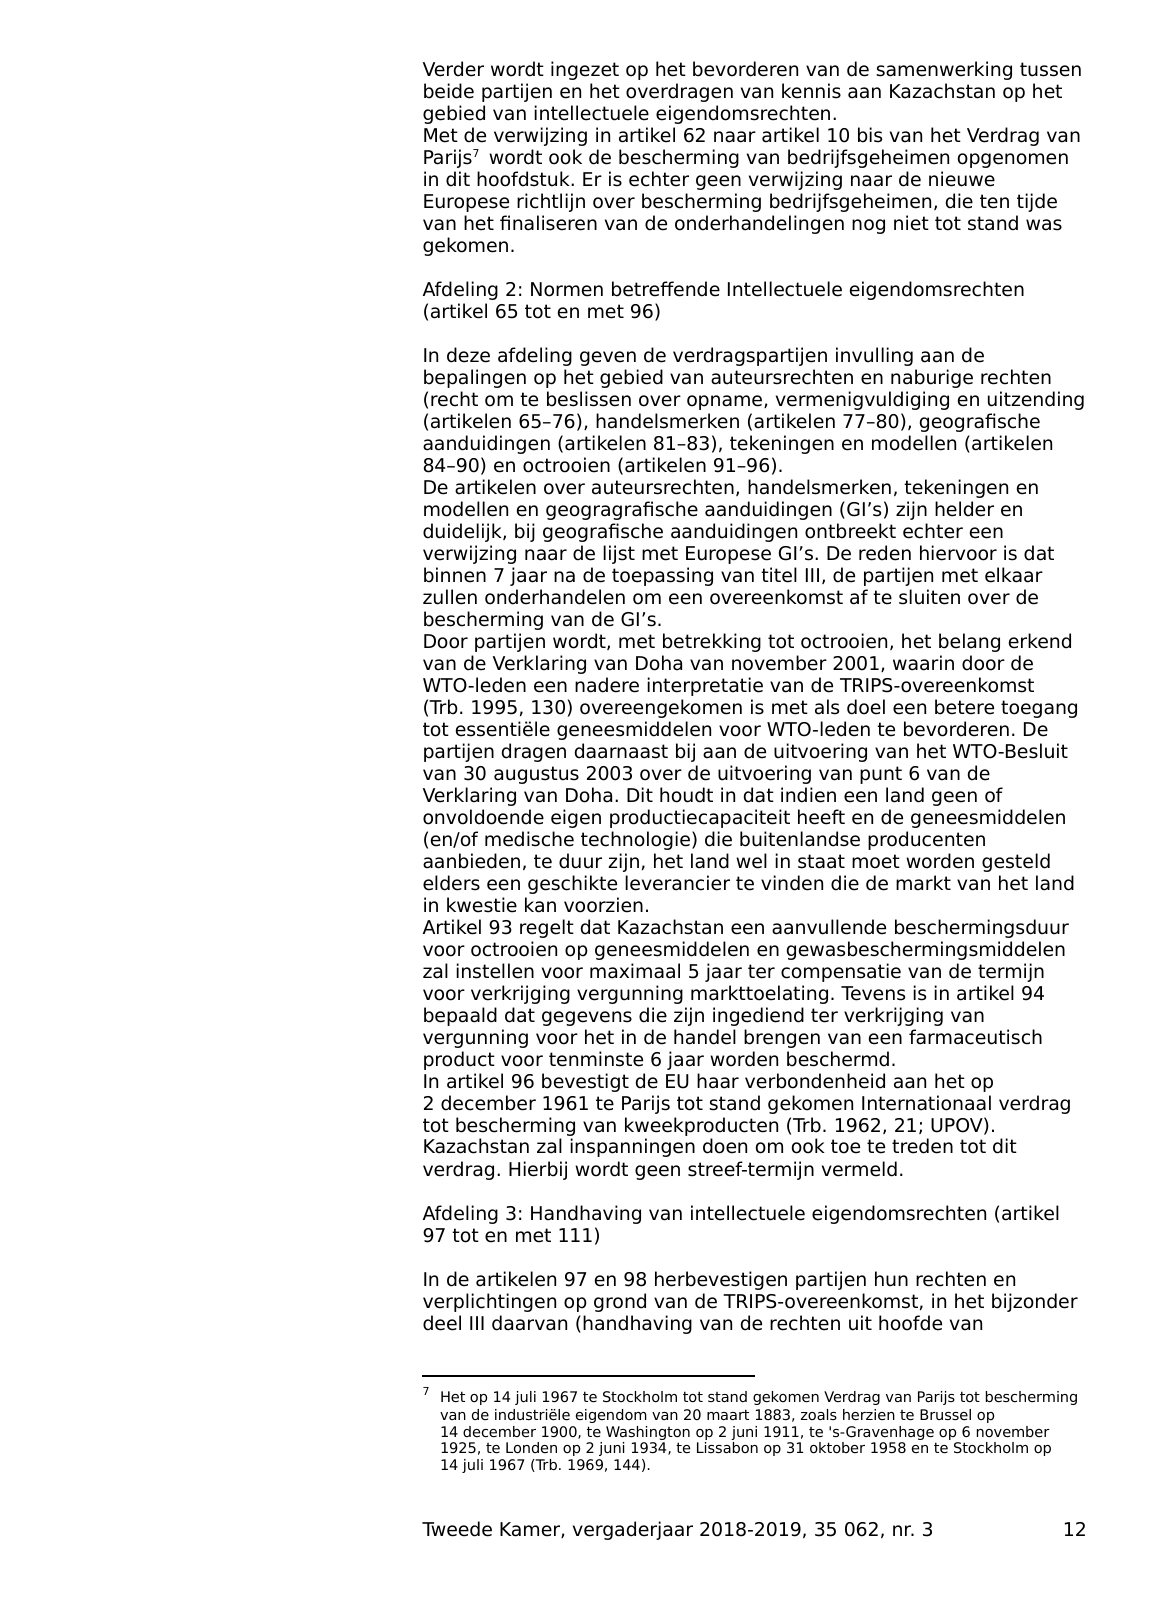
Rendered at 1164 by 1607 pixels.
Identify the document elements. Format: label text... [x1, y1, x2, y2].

text De artikelen over auteursrechten, handelsmerken, tekeningen en modellen en geogragrafische aanduidingen (GI’s) zijn helder en duidelijk, bij geografische aanduidingen ontbreekt echter een verwijzing naar de lijst met Europese GI’s. De reden hiervoor is dat binnen 7 jaar na de toepassing van titel III, de partijen met elkaar zullen onderhandelen om een overeenkomst af te sluiten over de bescherming van de GI’s. [422, 477, 1087, 631]
text Verder wordt ingezet op het bevorderen van de samenwerking tussen beide partijen en het overdragen van kennis aan Kazachstan op het gebied van intellectuele eigendomsrechten. [422, 59, 1087, 125]
text Met de verwijzing in artikel 62 naar artikel 10 bis van het Verdrag van Parijs wordt ook de bescherming van bedrijfsgeheimen opgenomen in dit hoofdstuk. Er is echter geen verwijzing naar de nieuwe Europese richtlijn over bescherming bedrijfsgeheimen, die ten tijde van het finaliseren van de onderhandelingen nog niet tot stand was gekomen. [422, 125, 1087, 257]
text In de artikelen 97 en 98 herbevestigen partijen hun rechten en verplichtingen op grond van de TRIPS-overeenkomst, in het bijzonder deel III daarvan (handhaving van de rechten uit hoofde van [422, 1269, 1087, 1335]
text Door partijen wordt, met betrekking tot octrooien, het belang erkend van de Verklaring van Doha van november 2001, waarin door de WTO-leden een nadere interpretatie van de TRIPS-overeenkomst (Trb. 1995, 130) overeengekomen is met als doel een betere toegang tot essentiële geneesmiddelen voor WTO-leden te bevorderen. De partijen dragen daarnaast bij aan de uitvoering van het WTO-Besluit van 30 augustus 2003 over de uitvoering van punt 6 van de Verklaring van Doha. Dit houdt in dat indien een land geen of onvoldoende eigen productiecapaciteit heeft en de geneesmiddelen (en/of medische technologie) die buitenlandse producenten aanbieden, te duur zijn, het land wel in staat moet worden gesteld elders een geschikte leverancier te vinden die de markt van het land in kwestie kan voorzien. [422, 631, 1087, 917]
text In deze afdeling geven de verdragspartijen invulling aan de bepalingen op het gebied van auteursrechten en naburige rechten (recht om te beslissen over opname, vermenigvuldiging en uitzending (artikelen 65–76), handelsmerken (artikelen 77–80), geografische aanduidingen (artikelen 81–83), tekeningen en modellen (artikelen 84–90) en octrooien (artikelen 91–96). [422, 345, 1087, 477]
subtitle Afdeling 2: Normen betreffende Intellectuele eigendomsrechten (artikel 65 tot en met 96) [422, 279, 1087, 323]
text In artikel 96 bevestigt de EU haar verbondenheid aan het op 2 december 1961 te Parijs tot stand gekomen Internationaal verdrag tot bescherming van kweekproducten (Trb. 1962, 21; UPOV). Kazachstan zal inspanningen doen om ook toe te treden tot dit verdrag. Hierbij wordt geen streef-termijn vermeld. [422, 1071, 1087, 1180]
text Het op 14 juli 1967 te Stockholm tot stand gekomen Verdrag van Parijs tot bescherming van de industriële eigendom van 20 maart 1883, zoals herzien te Brussel op 14 december 1900, te Washington op 2 juni 1911, te 's-Gravenhage op 6 november 1925, te Londen op 2 juni 1934, te Lissabon op 31 oktober 1958 en te Stockholm op 14 juli 1967 (Trb. 1969, 144). [422, 1385, 1087, 1474]
text Artikel 93 regelt dat Kazachstan een aanvullende beschermingsduur voor octrooien op geneesmiddelen en gewasbeschermingsmiddelen zal instellen voor maximaal 5 jaar ter compensatie van de termijn voor verkrijging vergunning markttoelating. Tevens is in artikel 94 bepaald dat gegevens die zijn ingediend ter verkrijging van vergunning voor het in de handel brengen van een farmaceutisch product voor tenminste 6 jaar worden beschermd. [422, 917, 1087, 1071]
subtitle Afdeling 3: Handhaving van intellectuele eigendomsrechten (artikel 97 tot en met 111) [422, 1203, 1087, 1247]
